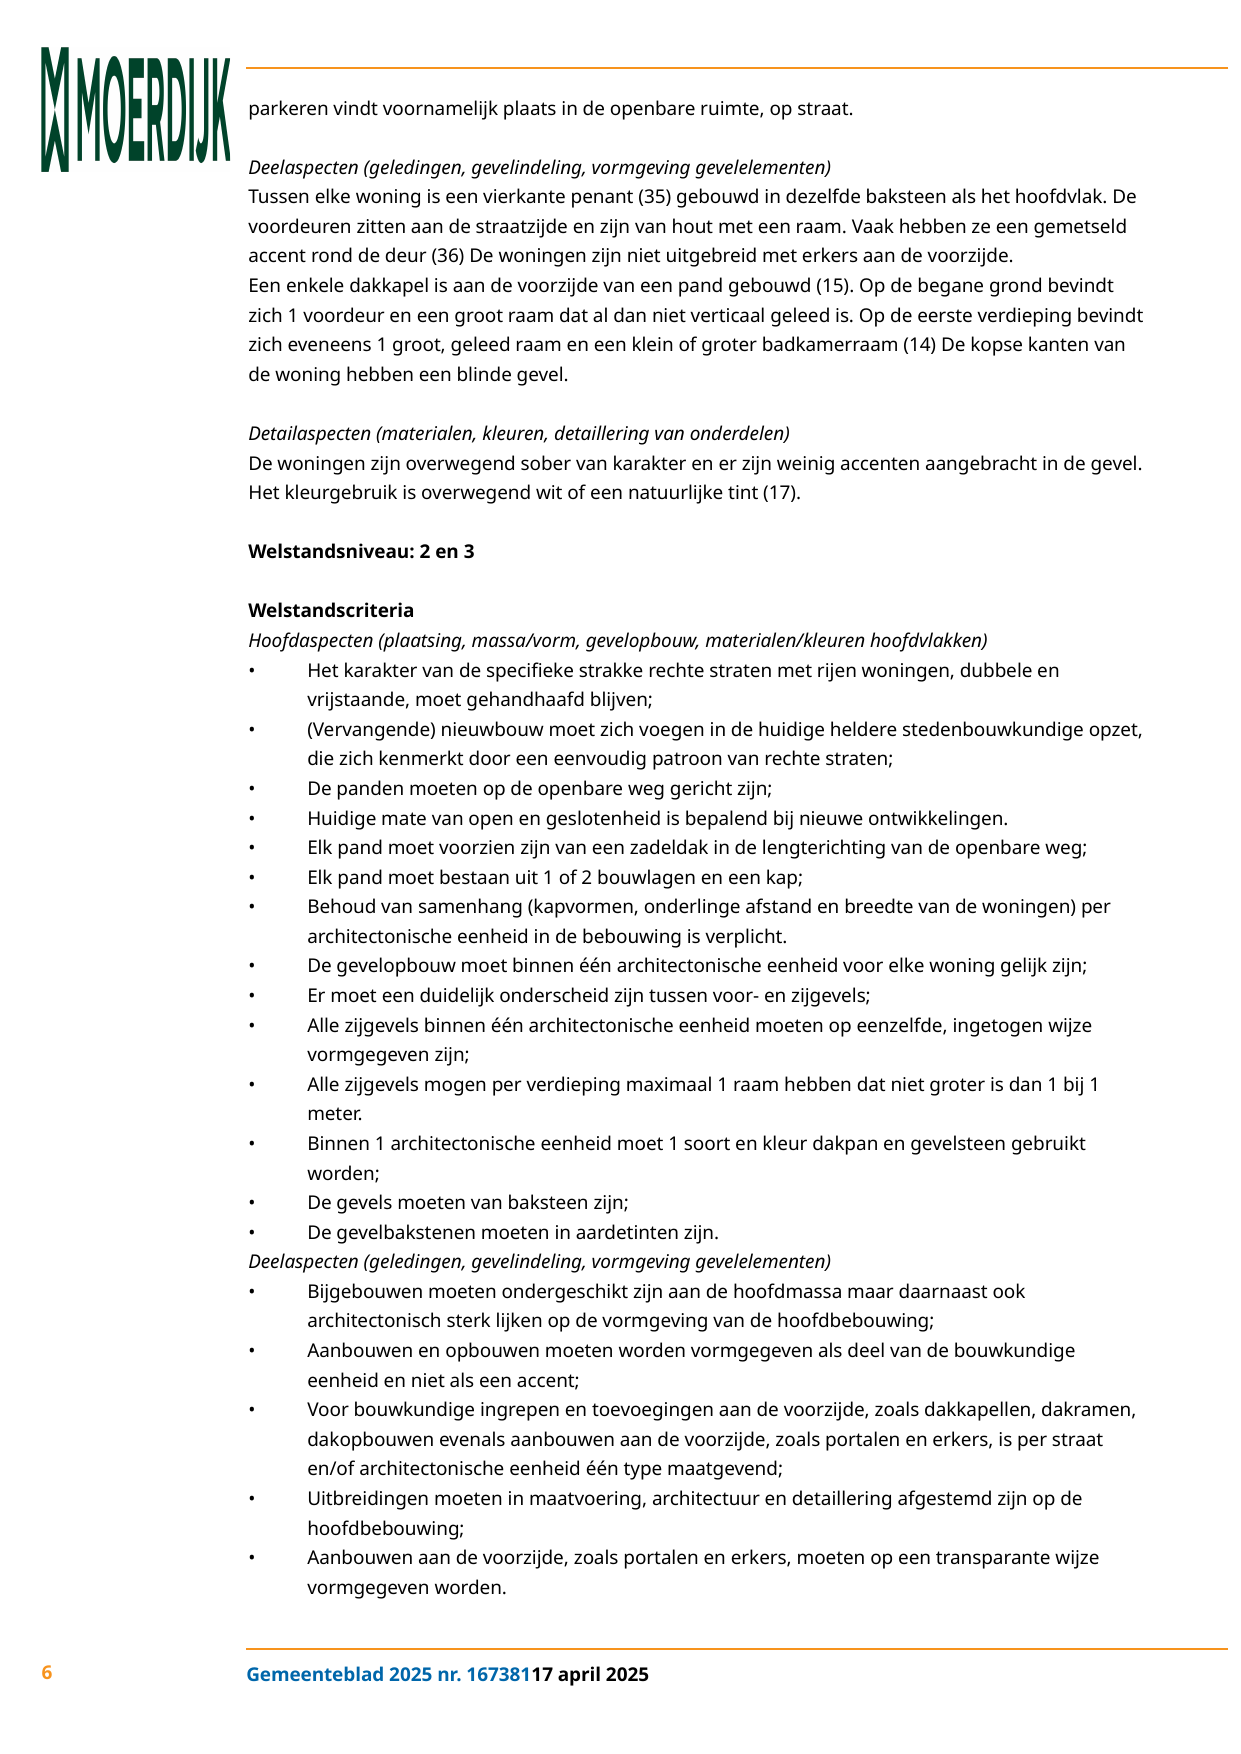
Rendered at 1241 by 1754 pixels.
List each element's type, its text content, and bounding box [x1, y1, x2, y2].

text Welstandscriteria [248, 598, 1152, 623]
list Voor bouwkundige ingrepen en toevoegingen aan de voorzijde, zoals dakkapellen, dakramen, dakopbouwen evenals aanbouwen aan de voorzijde, zoals portalen en erkers, is per straat en/of architectonische eenheid één type maatgevend; [248, 1396, 1152, 1481]
text Deelaspecten (geledingen, gevelindeling, vormgeving gevelelementen) [248, 154, 1152, 180]
list Bijgebouwen moeten ondergeschikt zijn aan de hoofdmassa maar daarnaast ook architectonisch sterk lijken op de vormgeving van de hoofdbebouwing; [248, 1278, 1152, 1333]
list Elk pand moet bestaan uit 1 of 2 bouwlagen en een kap; [248, 864, 1152, 890]
text Een enkele dakkapel is aan de voorzijde van een pand gebouwd (15). Op de begane grond bevindt zich 1 voordeur en een groot raam dat al dan niet verticaal geleed is. Op de eerste verdieping bevindt zich eveneens 1 groot, geleed raam en een klein of groter badkamerraam (14) De kopse kanten van de woning hebben een blinde gevel. [248, 272, 1152, 387]
list Huidige mate van open en geslotenheid is bepalend bij nieuwe ontwikkelingen. [248, 805, 1152, 831]
list Het karakter van de specifieke strakke rechte straten met rijen woningen, dubbele en vrijstaande, moet gehandhaafd blijven; [248, 657, 1152, 712]
text Detailaspecten (materialen, kleuren, detaillering van onderdelen) [248, 420, 1152, 446]
text Welstandsniveau: 2 en 3 [248, 538, 1152, 564]
list Uitbreidingen moeten in maatvoering, architectuur en detaillering afgestemd zijn op de hoofdbebouwing; [248, 1485, 1152, 1541]
list Behoud van samenhang (kapvormen, onderlinge afstand en breedte van de woningen) per architectonische eenheid in de bebouwing is verplicht. [248, 893, 1152, 949]
text Deelaspecten (geledingen, gevelindeling, vormgeving gevelelementen) [248, 1248, 1152, 1274]
list De gevelbakstenen moeten in aardetinten zijn. [248, 1219, 1152, 1245]
list Er moet een duidelijk onderscheid zijn tussen voor- en zijgevels; [248, 982, 1152, 1008]
list De gevelopbouw moet binnen één architectonische eenheid voor elke woning gelijk zijn; [248, 953, 1152, 978]
picture [41, 47, 231, 172]
list Alle zijgevels mogen per verdieping maximaal 1 raam hebben dat niet groter is dan 1 bij 1 meter. [248, 1071, 1152, 1126]
text De woningen zijn overwegend sober van karakter en er zijn weinig accenten aangebracht in de gevel. Het kleurgebruik is overwegend wit of een natuurlijke tint (17). [248, 450, 1152, 505]
text Hoofdaspecten (plaatsing, massa/vorm, gevelopbouw, materialen/kleuren hoofdvlakken) [248, 627, 1152, 653]
list Aanbouwen aan de voorzijde, zoals portalen en erkers, moeten op een transparante wijze vormgegeven worden. [248, 1544, 1152, 1600]
list Elk pand moet voorzien zijn van een zadeldak in de lengterichting van de openbare weg; [248, 834, 1152, 860]
list Aanbouwen en opbouwen moeten worden vormgegeven als deel van de bouwkundige eenheid en niet als een accent; [248, 1337, 1152, 1393]
list Alle zijgevels binnen één architectonische eenheid moeten op eenzelfde, ingetogen wijze vormgegeven zijn; [248, 1012, 1152, 1067]
text parkeren vindt voornamelijk plaats in de openbare ruimte, op straat. [248, 95, 1152, 121]
text Tussen elke woning is een vierkante penant (35) gebouwd in dezelfde baksteen als het hoofdvlak. De voordeuren zitten aan de straatzijde en zijn van hout met een raam. Vaak hebben ze een gemetseld accent rond de deur (36) De woningen zijn niet uitgebreid met erkers aan de voorzijde. [248, 183, 1152, 268]
list Binnen 1 architectonische eenheid moet 1 soort en kleur dakpan en gevelsteen gebruikt worden; [248, 1130, 1152, 1186]
list (Vervangende) nieuwbouw moet zich voegen in de huidige heldere stedenbouwkundige opzet, die zich kenmerkt door een eenvoudig patroon van rechte straten; [248, 716, 1152, 771]
list De panden moeten op de openbare weg gericht zijn; [248, 775, 1152, 801]
list De gevels moeten van baksteen zijn; [248, 1189, 1152, 1215]
